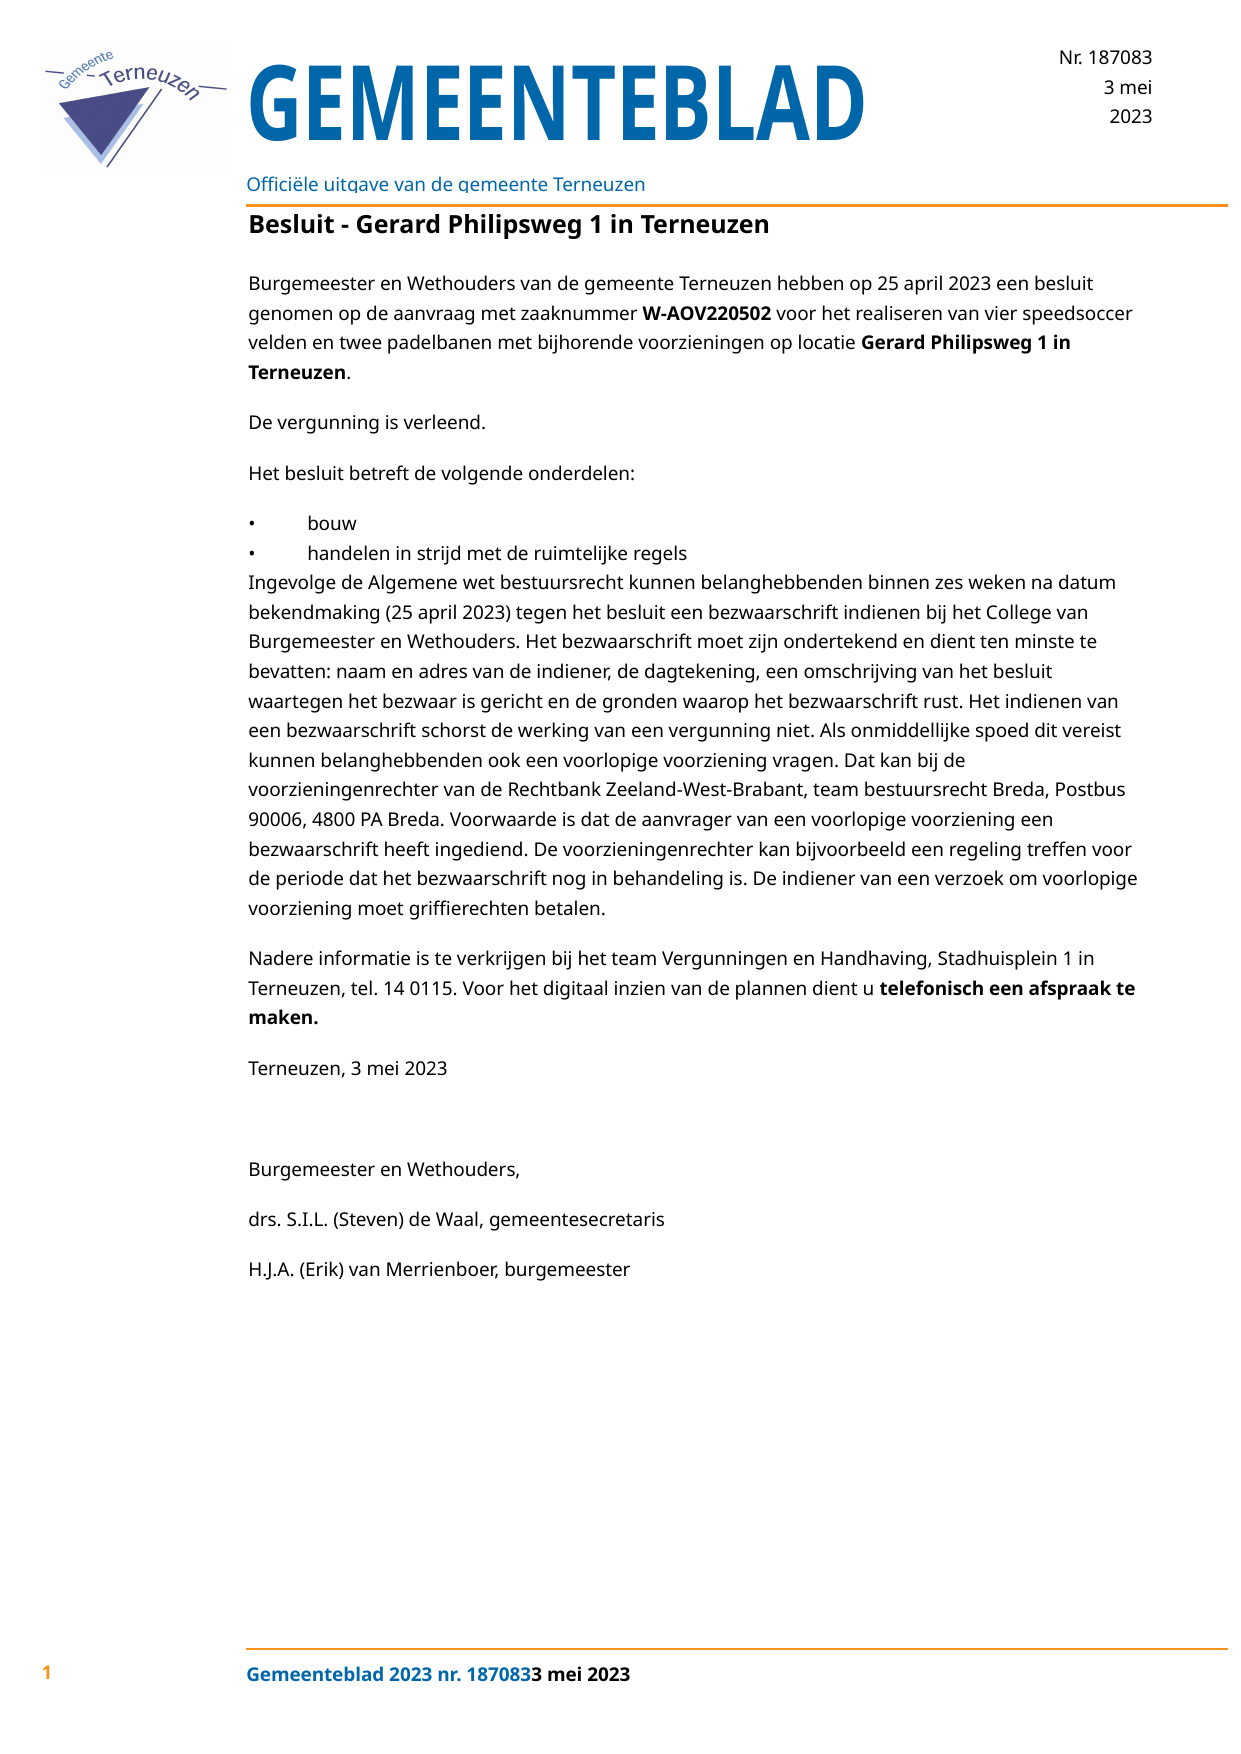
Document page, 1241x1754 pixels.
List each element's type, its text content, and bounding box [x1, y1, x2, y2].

text Terneuzen, 3 mei 2023 [248, 1055, 1152, 1081]
text Burgemeester en Wethouders, [248, 1156, 1152, 1181]
text Besluit - Gerard Philipsweg 1 in Terneuzen [248, 207, 1152, 241]
text De vergunning is verleend. [248, 409, 1152, 435]
list bouw [248, 510, 1152, 536]
list handelen in strijd met de ruimtelijke regels [248, 540, 1152, 566]
text Nadere informatie is te verkrijgen bij het team Vergunningen en Handhaving, Stadhuisplein 1 in Terneuzen, tel. 14 0115. Voor het digitaal inzien van de plannen dient u telefonisch een afspraak te maken. [248, 945, 1152, 1030]
text Burgemeester en Wethouders van de gemeente Terneuzen hebben op 25 april 2023 een besluit genomen op de aanvraag met zaaknummer W-AOV220502 voor het realiseren van vier speedsoccer velden en twee padelbanen met bijhorende voorzieningen op locatie Gerard Philipsweg 1 in Terneuzen. [248, 270, 1152, 385]
text H.J.A. (Erik) van Merrienboer, burgemeester [248, 1257, 1152, 1282]
text drs. S.I.L. (Steven) de Waal, gemeentesecretaris [248, 1206, 1152, 1232]
picture [41, 47, 231, 172]
text Ingevolge de Algemene wet bestuursrecht kunnen belanghebbenden binnen zes weken na datum bekendmaking (25 april 2023) tegen het besluit een bezwaarschrift indienen bij het College van Burgemeester en Wethouders. Het bezwaarschrift moet zijn ondertekend en dient ten minste te bevatten: naam en adres van de indiener, de dagtekening, een omschrijving van het besluit waartegen het bezwaar is gericht en de gronden waarop het bezwaarschrift rust. Het indienen van een bezwaarschrift schorst de werking van een vergunning niet. Als onmiddellijke spoed dit vereist kunnen belanghebbenden ook een voorlopige voorziening vragen. Dat kan bij de voorzieningenrechter van de Rechtbank Zeeland-West-Brabant, team bestuursrecht Breda, Postbus 90006, 4800 PA Breda. Voorwaarde is dat de aanvrager van een voorlopige voorziening een bezwaarschrift heeft ingediend. De voorzieningenrechter kan bijvoorbeeld een regeling treffen voor de periode dat het bezwaarschrift nog in behandeling is. De indiener van een verzoek om voorlopige voorziening moet griffierechten betalen. [248, 569, 1152, 921]
text Het besluit betreft de volgende onderdelen: [248, 460, 1152, 486]
